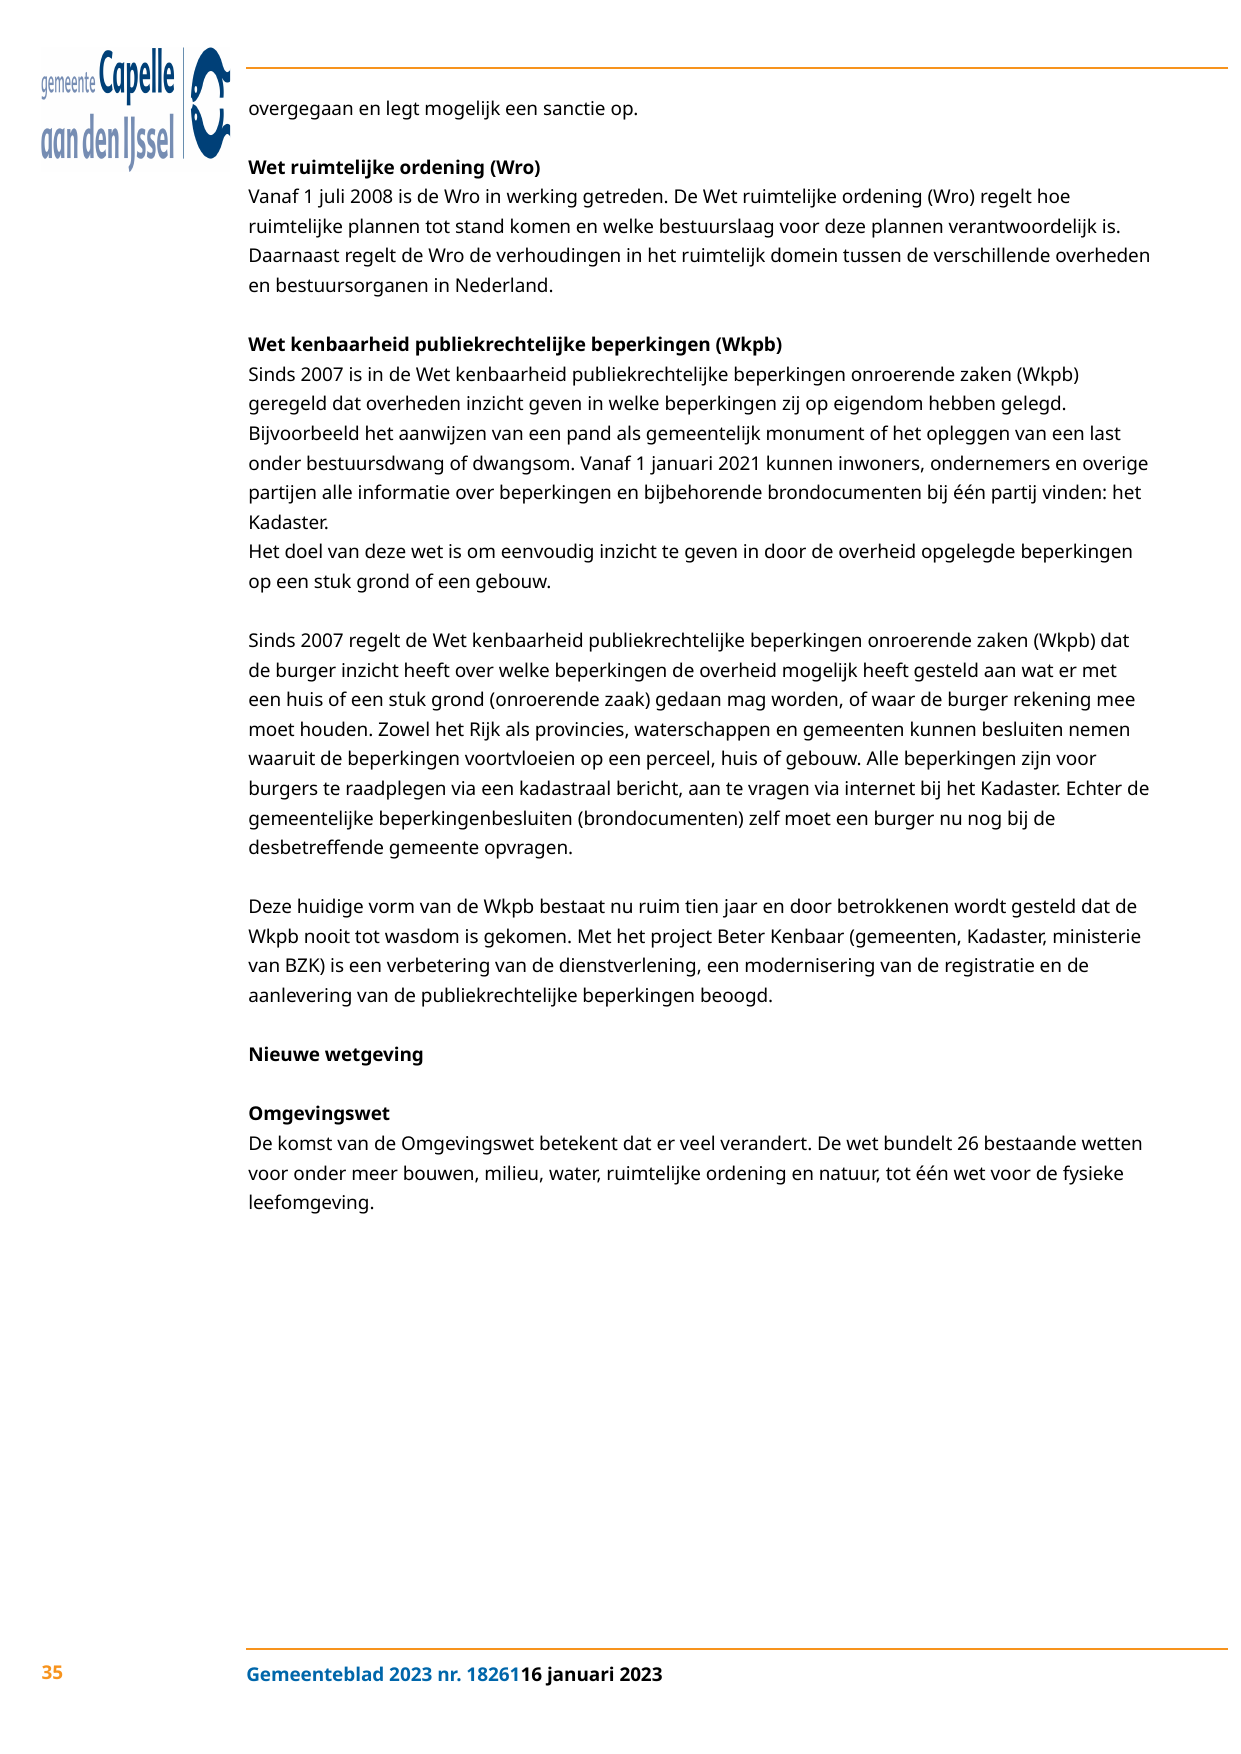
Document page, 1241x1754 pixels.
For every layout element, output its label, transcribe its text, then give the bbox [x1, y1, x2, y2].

text Vanaf 1 juli 2008 is de Wro in werking getreden. De Wet ruimtelijke ordening (Wro) regelt hoe ruimtelijke plannen tot stand komen en welke bestuurslaag voor deze plannen verantwoordelijk is. Daarnaast regelt de Wro de verhoudingen in het ruimtelijk domein tussen de verschillende overheden en bestuursorganen in Nederland. [248, 183, 1152, 298]
picture [41, 47, 231, 172]
text De komst van de Omgevingswet betekent dat er veel verandert. De wet bundelt 26 bestaande wetten voor onder meer bouwen, milieu, water, ruimtelijke ordening en natuur, tot één wet voor de fysieke leefomgeving. [248, 1130, 1152, 1215]
text Sinds 2007 is in de Wet kenbaarheid publiekrechtelijke beperkingen onroerende zaken (Wkpb) geregeld dat overheden inzicht geven in welke beperkingen zij op eigendom hebben gelegd. Bijvoorbeeld het aanwijzen van een pand als gemeentelijk monument of het opleggen van een last onder bestuursdwang of dwangsom. Vanaf 1 januari 2021 kunnen inwoners, ondernemers en overige partijen alle informatie over beperkingen en bijbehorende brondocumenten bij één partij vinden: het Kadaster. [248, 361, 1152, 535]
text Wet ruimtelijke ordening (Wro) [248, 154, 1152, 180]
text Sinds 2007 regelt de Wet kenbaarheid publiekrechtelijke beperkingen onroerende zaken (Wkpb) dat de burger inzicht heeft over welke beperkingen de overheid mogelijk heeft gesteld aan wat er met een huis of een stuk grond (onroerende zaak) gedaan mag worden, of waar de burger rekening mee moet houden. Zowel het Rijk als provincies, waterschappen en gemeenten kunnen besluiten nemen waaruit de beperkingen voortvloeien op een perceel, huis of gebouw. Alle beperkingen zijn voor burgers te raadplegen via een kadastraal bericht, aan te vragen via internet bij het Kadaster. Echter de gemeentelijke beperkingenbesluiten (brondocumenten) zelf moet een burger nu nog bij de desbetreffende gemeente opvragen. [248, 627, 1152, 860]
text Deze huidige vorm van de Wkpb bestaat nu ruim tien jaar en door betrokkenen wordt gesteld dat de Wkpb nooit tot wasdom is gekomen. Met het project Beter Kenbaar (gemeenten, Kadaster, ministerie van BZK) is een verbetering van de dienstverlening, een modernisering van de registratie en de aanlevering van de publiekrechtelijke beperkingen beoogd. [248, 893, 1152, 1008]
text Wet kenbaarheid publiekrechtelijke beperkingen (Wkpb) [248, 331, 1152, 357]
text Het doel van deze wet is om eenvoudig inzicht te geven in door de overheid opgelegde beperkingen op een stuk grond of een gebouw. [248, 538, 1152, 594]
text Omgevingswet [248, 1101, 1152, 1126]
text Nieuwe wetgeving [248, 1041, 1152, 1067]
text overgegaan en legt mogelijk een sanctie op. [248, 95, 1152, 121]
